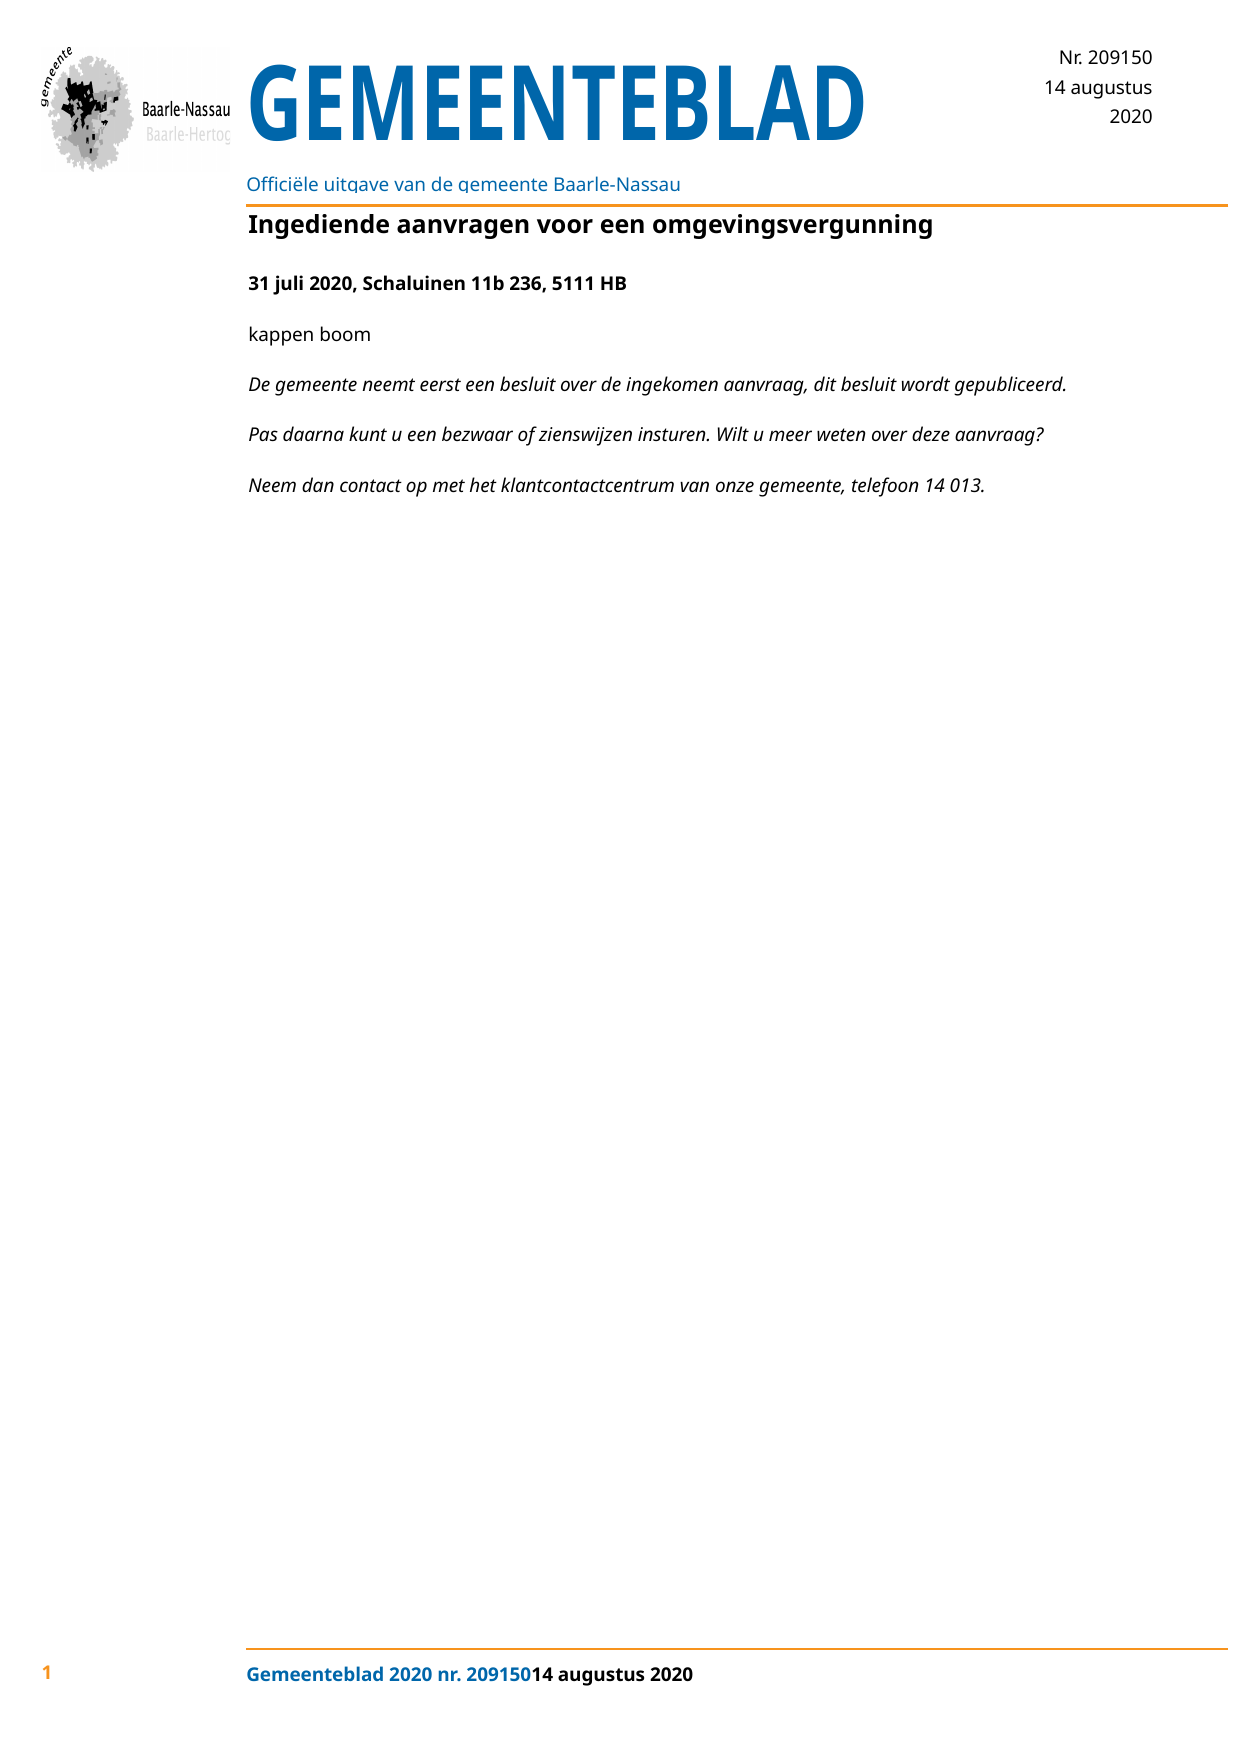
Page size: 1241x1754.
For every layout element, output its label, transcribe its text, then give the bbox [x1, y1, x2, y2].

text Neem dan contact op met het klantcontactcentrum van onze gemeente, telefoon 14 013. [248, 472, 1152, 498]
text kappen boom [248, 321, 1152, 346]
picture [41, 47, 231, 172]
text 31 juli 2020, Schaluinen 11b 236, 5111 HB [248, 270, 1152, 296]
text Ingediende aanvragen voor een omgevingsvergunning [248, 207, 1152, 241]
text Pas daarna kunt u een bezwaar of zienswijzen insturen. Wilt u meer weten over deze aanvraag? [248, 422, 1152, 447]
text De gemeente neemt eerst een besluit over de ingekomen aanvraag, dit besluit wordt gepubliceerd. [248, 371, 1152, 397]
